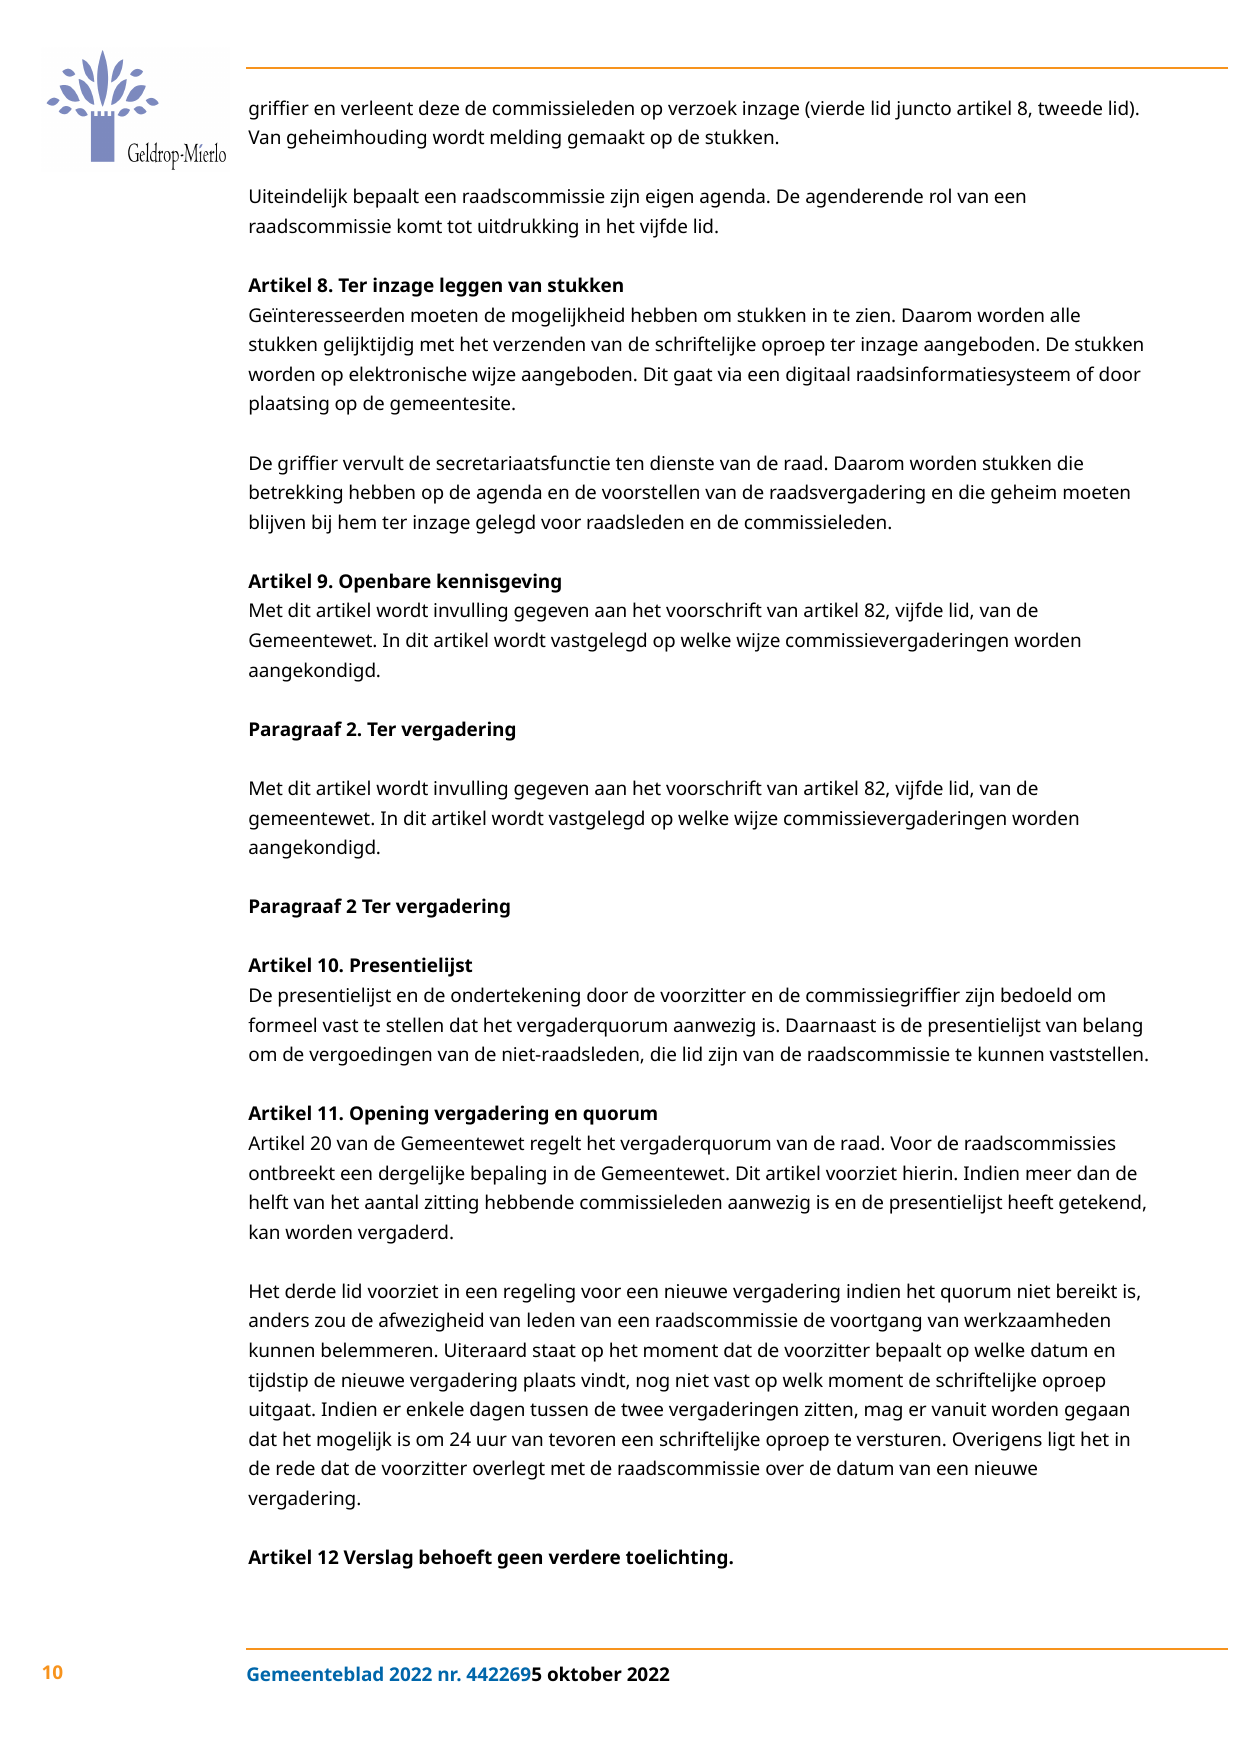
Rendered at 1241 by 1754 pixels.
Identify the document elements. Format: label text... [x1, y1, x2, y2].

text Artikel 8. Ter inzage leggen van stukken [248, 272, 1152, 298]
text Met dit artikel wordt invulling gegeven aan het voorschrift van artikel 82, vijfde lid, van de Gemeentewet. In dit artikel wordt vastgelegd op welke wijze commissievergaderingen worden aangekondigd. [248, 598, 1152, 683]
text Artikel 12 Verslag behoeft geen verdere toelichting. [248, 1544, 1152, 1570]
text Geïnteresseerden moeten de mogelijkheid hebben om stukken in te zien. Daarom worden alle stukken gelijktijdig met het verzenden van de schriftelijke oproep ter inzage aangeboden. De stukken worden op elektronische wijze aangeboden. Dit gaat via een digitaal raadsinformatiesysteem of door plaatsing op de gemeentesite. [248, 302, 1152, 416]
text griffier en verleent deze de commissieleden op verzoek inzage (vierde lid juncto artikel 8, tweede lid). Van geheimhouding wordt melding gemaakt op de stukken. [248, 95, 1152, 150]
text Artikel 10. Presentielijst [248, 953, 1152, 978]
text Artikel 9. Openbare kennisgeving [248, 568, 1152, 594]
text Het derde lid voorziet in een regeling voor een nieuwe vergadering indien het quorum niet bereikt is, anders zou de afwezigheid van leden van een raadscommissie de voortgang van werkzaamheden kunnen belemmeren. Uiteraard staat op het moment dat de voorzitter bepaalt op welke datum en tijdstip de nieuwe vergadering plaats vindt, nog niet vast op welk moment de schriftelijke oproep uitgaat. Indien er enkele dagen tussen de twee vergaderingen zitten, mag er vanuit worden gegaan dat het mogelijk is om 24 uur van tevoren een schriftelijke oproep te versturen. Overigens ligt het in de rede dat de voorzitter overlegt met de raadscommissie over de datum van een nieuwe vergadering. [248, 1278, 1152, 1511]
text Paragraaf 2 Ter vergadering [248, 893, 1152, 919]
text Met dit artikel wordt invulling gegeven aan het voorschrift van artikel 82, vijfde lid, van de gemeentewet. In dit artikel wordt vastgelegd op welke wijze commissievergaderingen worden aangekondigd. [248, 775, 1152, 860]
picture [41, 47, 231, 172]
text Paragraaf 2. Ter vergadering [248, 716, 1152, 742]
text Artikel 20 van de Gemeentewet regelt het vergaderquorum van de raad. Voor de raadscommissies ontbreekt een dergelijke bepaling in de Gemeentewet. Dit artikel voorziet hierin. Indien meer dan de helft van het aantal zitting hebbende commissieleden aanwezig is en de presentielijst heeft getekend, kan worden vergaderd. [248, 1130, 1152, 1245]
text Artikel 11. Opening vergadering en quorum [248, 1101, 1152, 1126]
text De griffier vervult de secretariaatsfunctie ten dienste van de raad. Daarom worden stukken die betrekking hebben op de agenda en de voorstellen van de raadsvergadering en die geheim moeten blijven bij hem ter inzage gelegd voor raadsleden en de commissieleden. [248, 450, 1152, 535]
text De presentielijst en de ondertekening door de voorzitter en de commissiegriffier zijn bedoeld om formeel vast te stellen dat het vergaderquorum aanwezig is. Daarnaast is de presentielijst van belang om de vergoedingen van de niet-raadsleden, die lid zijn van de raadscommissie te kunnen vaststellen. [248, 982, 1152, 1067]
text Uiteindelijk bepaalt een raadscommissie zijn eigen agenda. De agenderende rol van een raadscommissie komt tot uitdrukking in het vijfde lid. [248, 183, 1152, 239]
